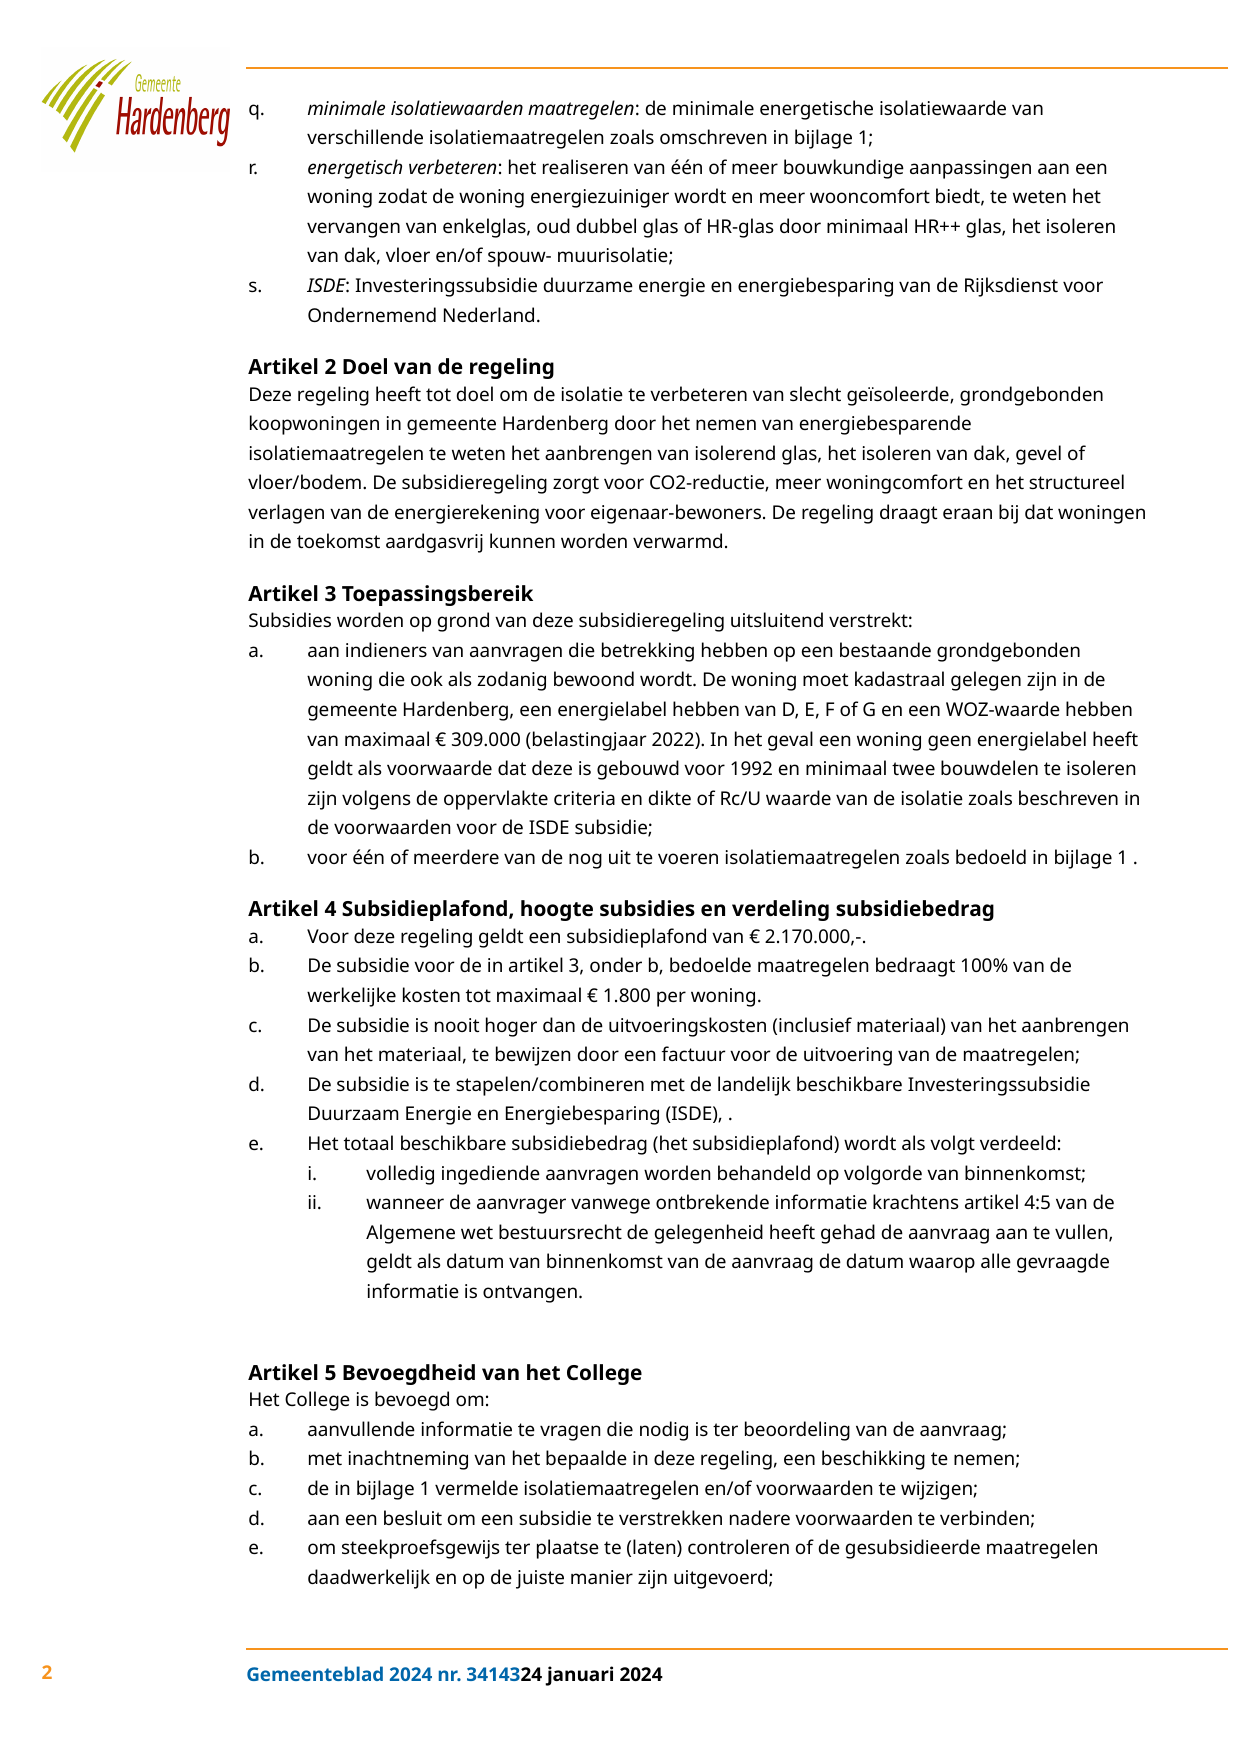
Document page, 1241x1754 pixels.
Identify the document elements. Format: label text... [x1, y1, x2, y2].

list aan indieners van aanvragen die betrekking hebben op een bestaande grondgebonden woning die ook als zodanig bewoond wordt. De woning moet kadastraal gelegen zijn in de gemeente Hardenberg, een energielabel hebben van D, E, F of G en een WOZ-waarde hebben van maximaal € 309.000 (belastingjaar 2022). In het geval een woning geen energielabel heeft geldt als voorwaarde dat deze is gebouwd voor 1992 en minimaal twee bouwdelen te isoleren zijn volgens de oppervlakte criteria en dikte of Rc/U waarde van de isolatie zoals beschreven in de voorwaarden voor de ISDE subsidie; [248, 637, 1152, 840]
text Deze regeling heeft tot doel om de isolatie te verbeteren van slecht geïsoleerde, grondgebonden koopwoningen in gemeente Hardenberg door het nemen van energiebesparende isolatiemaatregelen te weten het aanbrengen van isolerend glas, het isoleren van dak, gevel of vloer/bodem. De subsidieregeling zorgt voor CO2-reductie, meer woningcomfort en het structureel verlagen van de energierekening voor eigenaar-bewoners. De regeling draagt eraan bij dat woningen in de toekomst aardgasvrij kunnen worden verwarmd. [248, 381, 1152, 554]
list De subsidie is nooit hoger dan de uitvoeringskosten (inclusief materiaal) van het aanbrengen van het materiaal, te bewijzen door een factuur voor de uitvoering van de maatregelen; [248, 1012, 1152, 1067]
list minimale isolatiewaarden maatregelen: de minimale energetische isolatiewaarde van verschillende isolatiemaatregelen zoals omschreven in bijlage 1; [248, 95, 1152, 150]
text Subsidies worden op grond van deze subsidieregeling uitsluitend verstrekt: [248, 607, 1152, 633]
list met inachtneming van het bepaalde in deze regeling, een beschikking te nemen; [248, 1446, 1152, 1471]
list om steekproefsgewijs ter plaatse te (laten) controleren of de gesubsidieerde maatregelen daadwerkelijk en op de juiste manier zijn uitgevoerd; [248, 1534, 1152, 1590]
list Voor deze regeling geldt een subsidieplafond van € 2.170.000,-. [248, 923, 1152, 949]
list aan een besluit om een subsidie te verstrekken nadere voorwaarden te verbinden; [248, 1505, 1152, 1531]
text Artikel 5 Bevoegdheid van het College [248, 1358, 1152, 1386]
list De subsidie voor de in artikel 3, onder b, bedoelde maatregelen bedraagt 100% van de werkelijke kosten tot maximaal € 1.800 per woning. [248, 953, 1152, 1008]
text Artikel 3 Toepassingsbereik [248, 579, 1152, 607]
text Artikel 2 Doel van de regeling [248, 352, 1152, 381]
list aanvullende informatie te vragen die nodig is ter beoordeling van de aanvraag; [248, 1416, 1152, 1442]
list ISDE: Investeringssubsidie duurzame energie en energiebesparing van de Rijksdienst voor Ondernemend Nederland. [248, 272, 1152, 328]
list De subsidie is te stapelen/combineren met de landelijk beschikbare Investeringssubsidie Duurzaam Energie en Energiebesparing (ISDE), . [248, 1071, 1152, 1126]
text Artikel 4 Subsidieplafond, hoogte subsidies en verdeling subsidiebedrag [248, 894, 1152, 923]
list energetisch verbeteren: het realiseren van één of meer bouwkundige aanpassingen aan een woning zodat de woning energiezuiniger wordt en meer wooncomfort biedt, te weten het vervangen van enkelglas, oud dubbel glas of HR-glas door minimaal HR++ glas, het isoleren van dak, vloer en/of spouw- muurisolatie; [248, 154, 1152, 268]
list wanneer de aanvrager vanwege ontbrekende informatie krachtens artikel 4:5 van de Algemene wet bestuursrecht de gelegenheid heeft gehad de aanvraag aan te vullen, geldt als datum van binnenkomst van de aanvraag de datum waarop alle gevraagde informatie is ontvangen. [307, 1189, 1152, 1304]
text Het College is bevoegd om: [248, 1386, 1152, 1412]
picture [41, 47, 231, 172]
list volledig ingediende aanvragen worden behandeld op volgorde van binnenkomst; [307, 1160, 1152, 1185]
list voor één of meerdere van de nog uit te voeren isolatiemaatregelen zoals bedoeld in bijlage 1 . [248, 844, 1152, 870]
list Het totaal beschikbare subsidiebedrag (het subsidieplafond) wordt als volgt verdeeld: [248, 1130, 1152, 1156]
list de in bijlage 1 vermelde isolatiemaatregelen en/of voorwaarden te wijzigen; [248, 1475, 1152, 1501]
